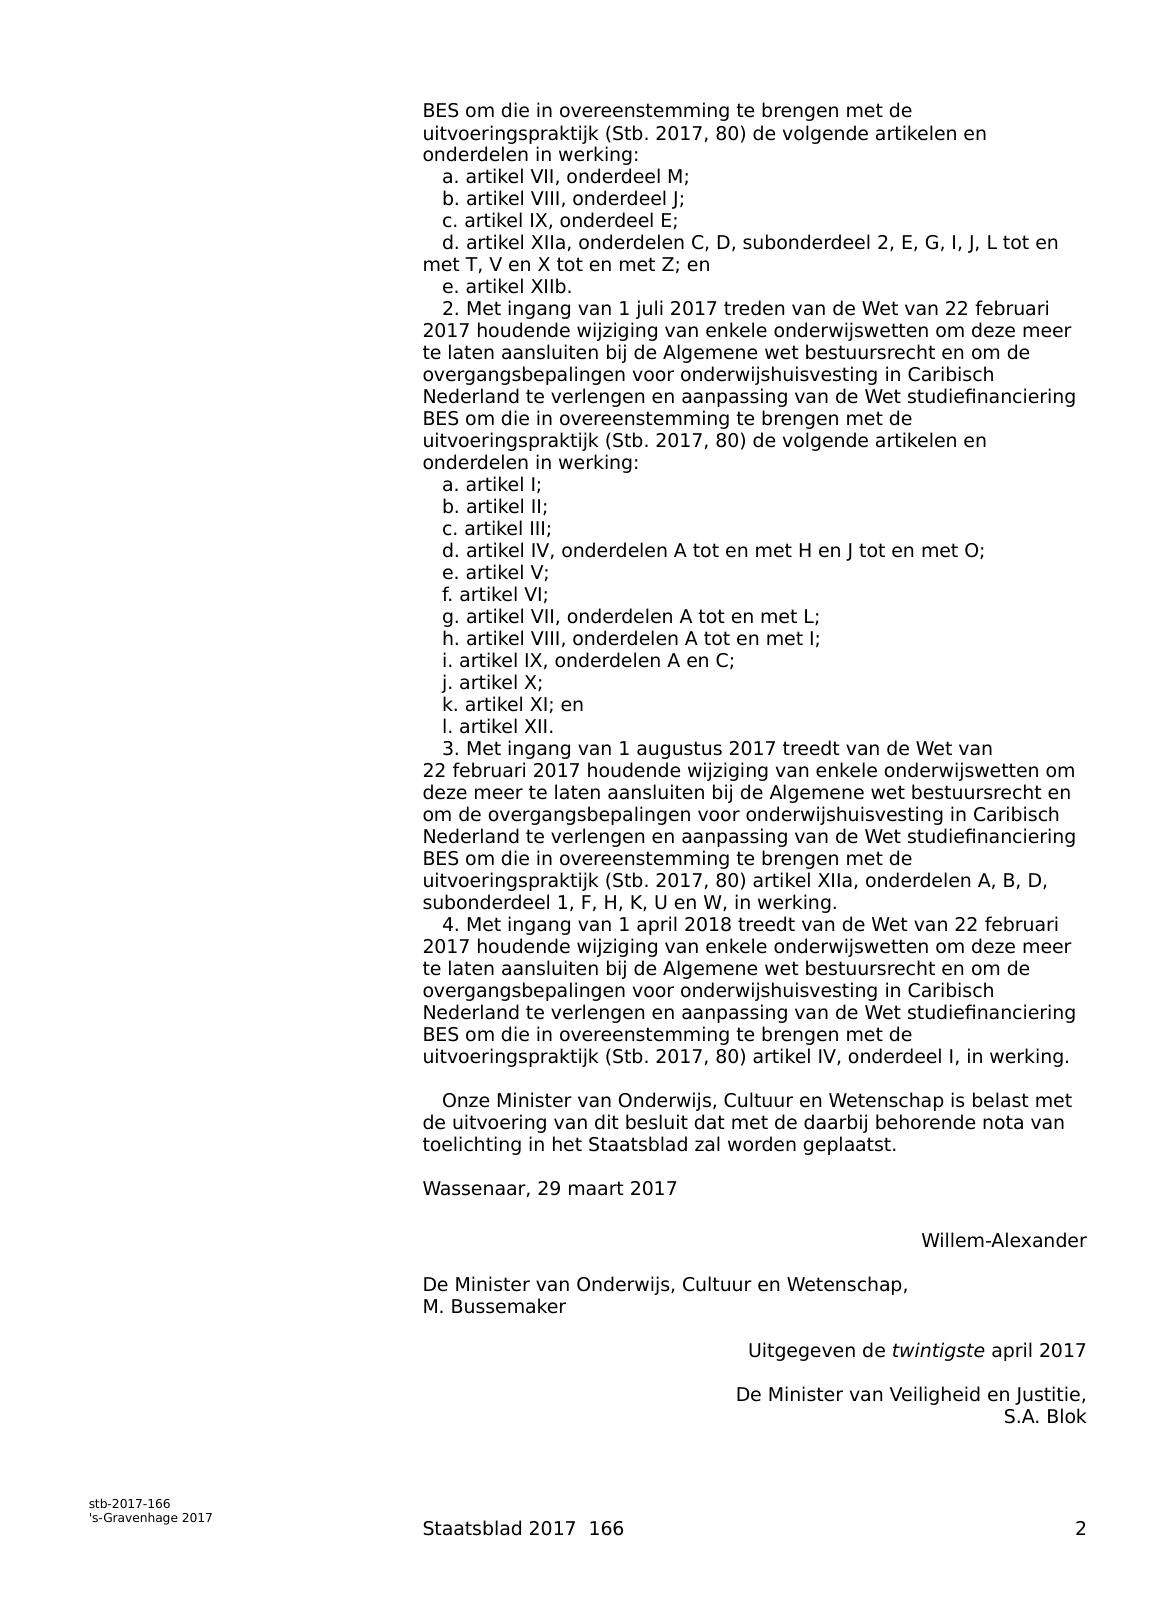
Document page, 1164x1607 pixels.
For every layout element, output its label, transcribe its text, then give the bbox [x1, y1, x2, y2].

text a. artikel VII, onderdeel M; [422, 166, 1087, 188]
text De Minister van Onderwijs, Cultuur en Wetenschap, M. Bussemaker [422, 1274, 1087, 1318]
text l. artikel XII. [422, 716, 1087, 738]
text e. artikel XIIb. [422, 276, 1087, 298]
text 2. Met ingang van 1 juli 2017 treden van de Wet van 22 februari 2017 houdende wijziging van enkele onderwijswetten om deze meer te laten aansluiten bij de Algemene wet bestuursrecht en om de overgangsbepalingen voor onderwijshuisvesting in Caribisch Nederland te verlengen en aanpassing van de Wet studiefinanciering BES om die in overeenstemming te brengen met de uitvoeringspraktijk (Stb. 2017, 80) de volgende artikelen en onderdelen in werking: [422, 298, 1087, 474]
text Wassenaar, 29 maart 2017 [422, 1178, 1087, 1200]
text stb-2017-166 [88, 1497, 323, 1511]
text 4. Met ingang van 1 april 2018 treedt van de Wet van 22 februari 2017 houdende wijziging van enkele onderwijswetten om deze meer te laten aansluiten bij de Algemene wet bestuursrecht en om de overgangsbepalingen voor onderwijshuisvesting in Caribisch Nederland te verlengen en aanpassing van de Wet studiefinanciering BES om die in overeenstemming te brengen met de uitvoeringspraktijk (Stb. 2017, 80) artikel IV, onderdeel I, in werking. [422, 914, 1087, 1067]
text c. artikel III; [422, 518, 1087, 540]
text h. artikel VIII, onderdelen A tot en met I; [422, 628, 1087, 650]
text De Minister van Veiligheid en Justitie, S.A. Blok [422, 1384, 1087, 1428]
text Uitgegeven de twintigste april 2017 [422, 1340, 1087, 1362]
text k. artikel XI; en [422, 694, 1087, 716]
text c. artikel IX, onderdeel E; [422, 210, 1087, 232]
text 's-Gravenhage 2017 [88, 1511, 323, 1525]
text Onze Minister van Onderwijs, Cultuur en Wetenschap is belast met de uitvoering van dit besluit dat met de daarbij behorende nota van toelichting in het Staatsblad zal worden geplaatst. [422, 1090, 1087, 1156]
text 3. Met ingang van 1 augustus 2017 treedt van de Wet van 22 februari 2017 houdende wijziging van enkele onderwijswetten om deze meer te laten aansluiten bij de Algemene wet bestuursrecht en om de overgangsbepalingen voor onderwijshuisvesting in Caribisch Nederland te verlengen en aanpassing van de Wet studiefinanciering BES om die in overeenstemming te brengen met de uitvoeringspraktijk (Stb. 2017, 80) artikel XIIa, onderdelen A, B, D, subonderdeel 1, F, H, K, U en W, in werking. [422, 738, 1087, 914]
text d. artikel XIIa, onderdelen C, D, subonderdeel 2, E, G, I, J, L tot en met T, V en X tot en met Z; en [422, 232, 1087, 276]
text j. artikel X; [422, 672, 1087, 694]
text a. artikel I; [422, 474, 1087, 496]
text e. artikel V; [422, 562, 1087, 584]
text d. artikel IV, onderdelen A tot en met H en J tot en met O; [422, 540, 1087, 562]
text i. artikel IX, onderdelen A en C; [422, 650, 1087, 672]
text g. artikel VII, onderdelen A tot en met L; [422, 606, 1087, 628]
text b. artikel II; [422, 496, 1087, 518]
text b. artikel VIII, onderdeel J; [422, 188, 1087, 210]
text BES om die in overeenstemming te brengen met de uitvoeringspraktijk (Stb. 2017, 80) de volgende artikelen en onderdelen in werking: [422, 100, 1087, 166]
text Willem-Alexander [422, 1230, 1087, 1252]
text f. artikel VI; [422, 584, 1087, 606]
